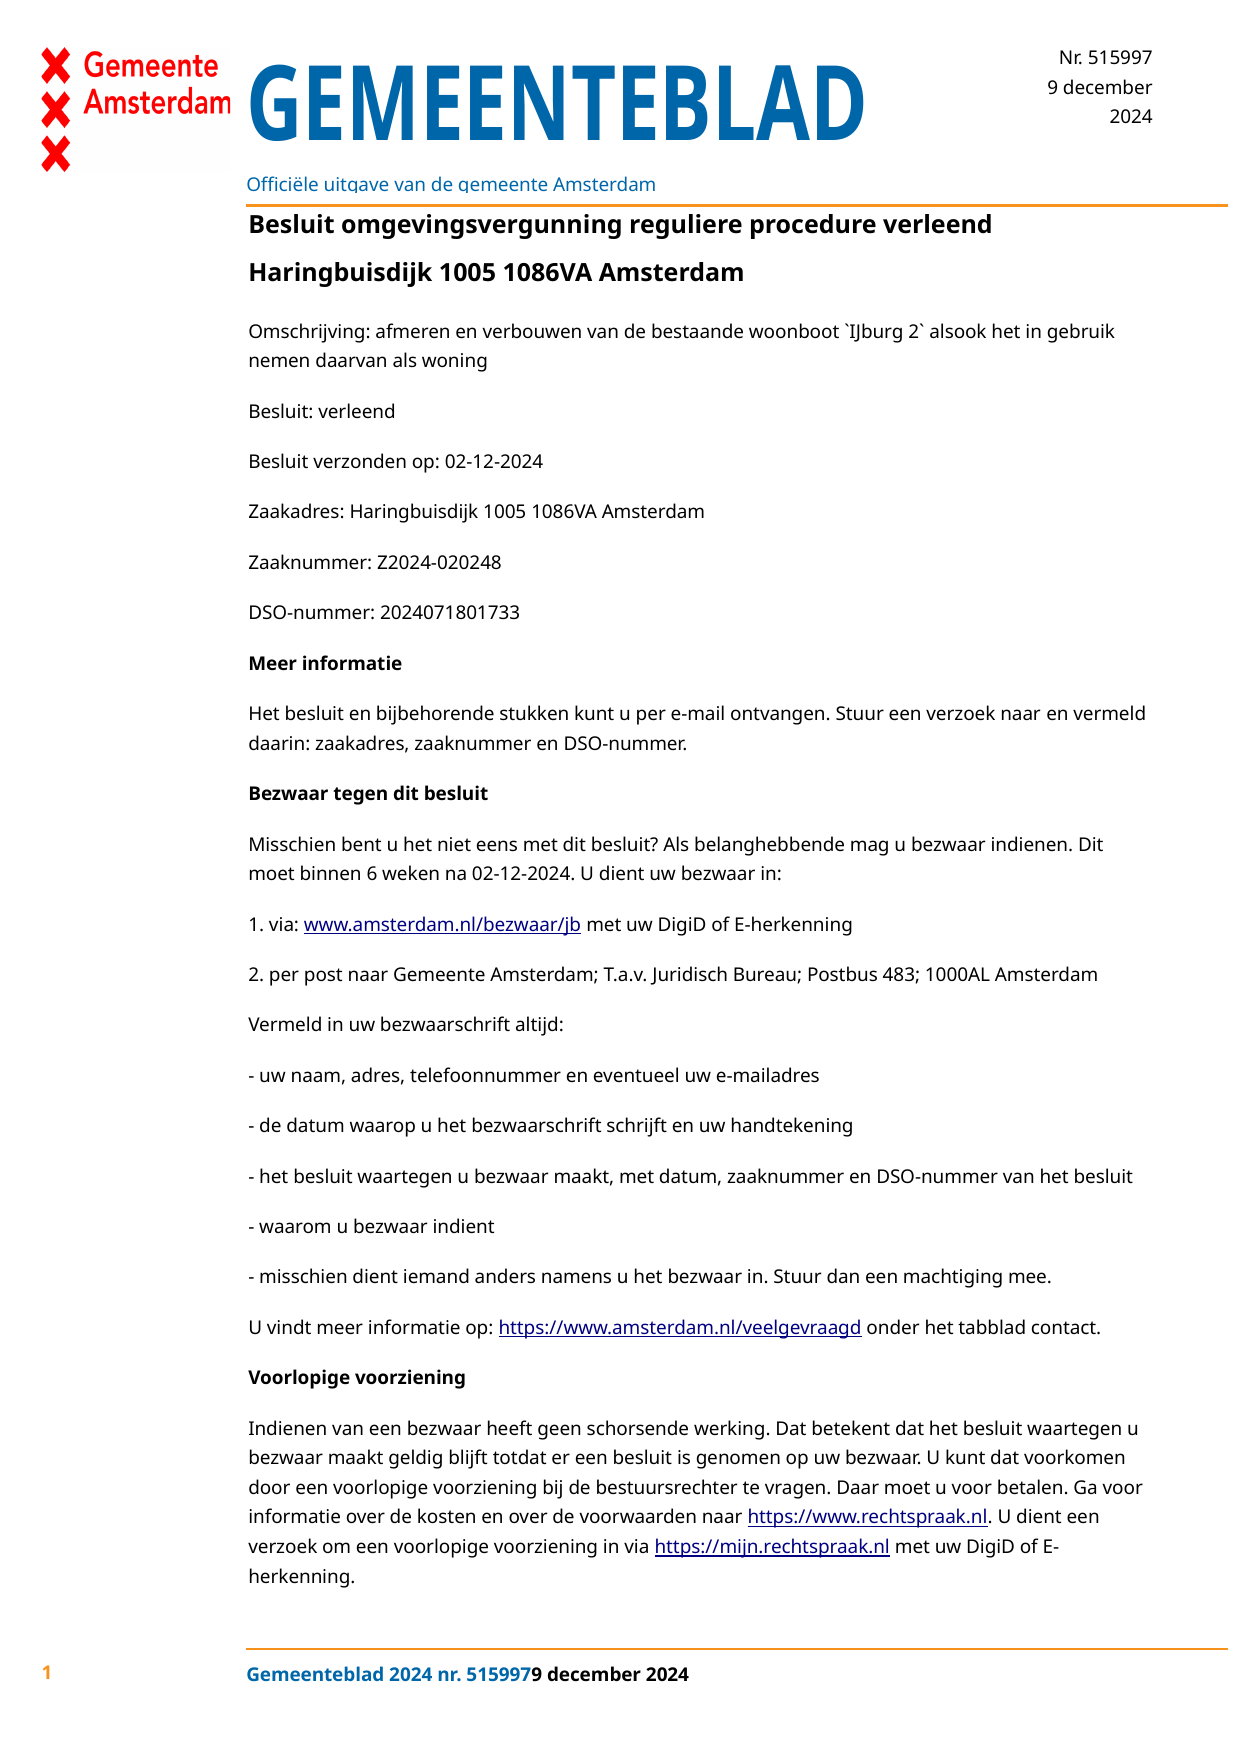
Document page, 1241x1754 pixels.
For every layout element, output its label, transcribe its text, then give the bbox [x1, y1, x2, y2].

text Besluit verzonden op: 02-12-2024 [248, 448, 1152, 474]
text Bezwaar tegen dit besluit [248, 780, 1152, 806]
text Voorlopige voorziening [248, 1364, 1152, 1390]
text U vindt meer informatie op: https://www.amsterdam.nl/veelgevraagd onder het tabblad contact. [248, 1314, 1152, 1340]
text 1. via: www.amsterdam.nl/bezwaar/jb met uw DigiD of E-herkenning [248, 911, 1152, 937]
text - uw naam, adres, telefoonnummer en eventueel uw e-mailadres [248, 1062, 1152, 1088]
text Vermeld in uw bezwaarschrift altijd: [248, 1012, 1152, 1037]
text Meer informatie [248, 650, 1152, 676]
text - het besluit waartegen u bezwaar maakt, met datum, zaaknummer en DSO-nummer van het besluit [248, 1163, 1152, 1189]
text - misschien dient iemand anders namens u het bezwaar in. Stuur dan een machtiging mee. [248, 1264, 1152, 1289]
picture [41, 47, 231, 172]
text Indienen van een bezwaar heeft geen schorsende werking. Dat betekent dat het besluit waartegen u bezwaar maakt geldig blijft totdat er een besluit is genomen op uw bezwaar. U kunt dat voorkomen door een voorlopige voorziening bij de bestuursrechter te vragen. Daar moet u voor betalen. Ga voor informatie over de kosten en over de voorwaarden naar https://www.rechtspraak.nl. U dient een verzoek om een voorlopige voorziening in via https://mijn.rechtspraak.nl met uw DigiD of E-herkenning. [248, 1415, 1152, 1589]
text Misschien bent u het niet eens met dit besluit? Als belanghebbende mag u bezwaar indienen. Dit moet binnen 6 weken na 02-12-2024. U dient uw bezwaar in: [248, 831, 1152, 886]
text 2. per post naar Gemeente Amsterdam; T.a.v. Juridisch Bureau; Postbus 483; 1000AL Amsterdam [248, 961, 1152, 987]
text Omschrijving: afmeren en verbouwen van de bestaande woonboot `IJburg 2` alsook het in gebruik nemen daarvan als woning [248, 318, 1152, 373]
text Besluit: verleend [248, 398, 1152, 424]
text Besluit omgevingsvergunning reguliere procedure verleend Haringbuisdijk 1005 1086VA Amsterdam [248, 207, 1152, 288]
text Zaaknummer: Z2024-020248 [248, 549, 1152, 575]
text - de datum waarop u het bezwaarschrift schrijft en uw handtekening [248, 1112, 1152, 1138]
text - waarom u bezwaar indient [248, 1213, 1152, 1239]
text Zaakadres: Haringbuisdijk 1005 1086VA Amsterdam [248, 499, 1152, 524]
text DSO-nummer: 2024071801733 [248, 599, 1152, 625]
text Het besluit en bijbehorende stukken kunt u per e-mail ontvangen. Stuur een verzoek naar en vermeld daarin: zaakadres, zaaknummer en DSO-nummer. [248, 700, 1152, 756]
